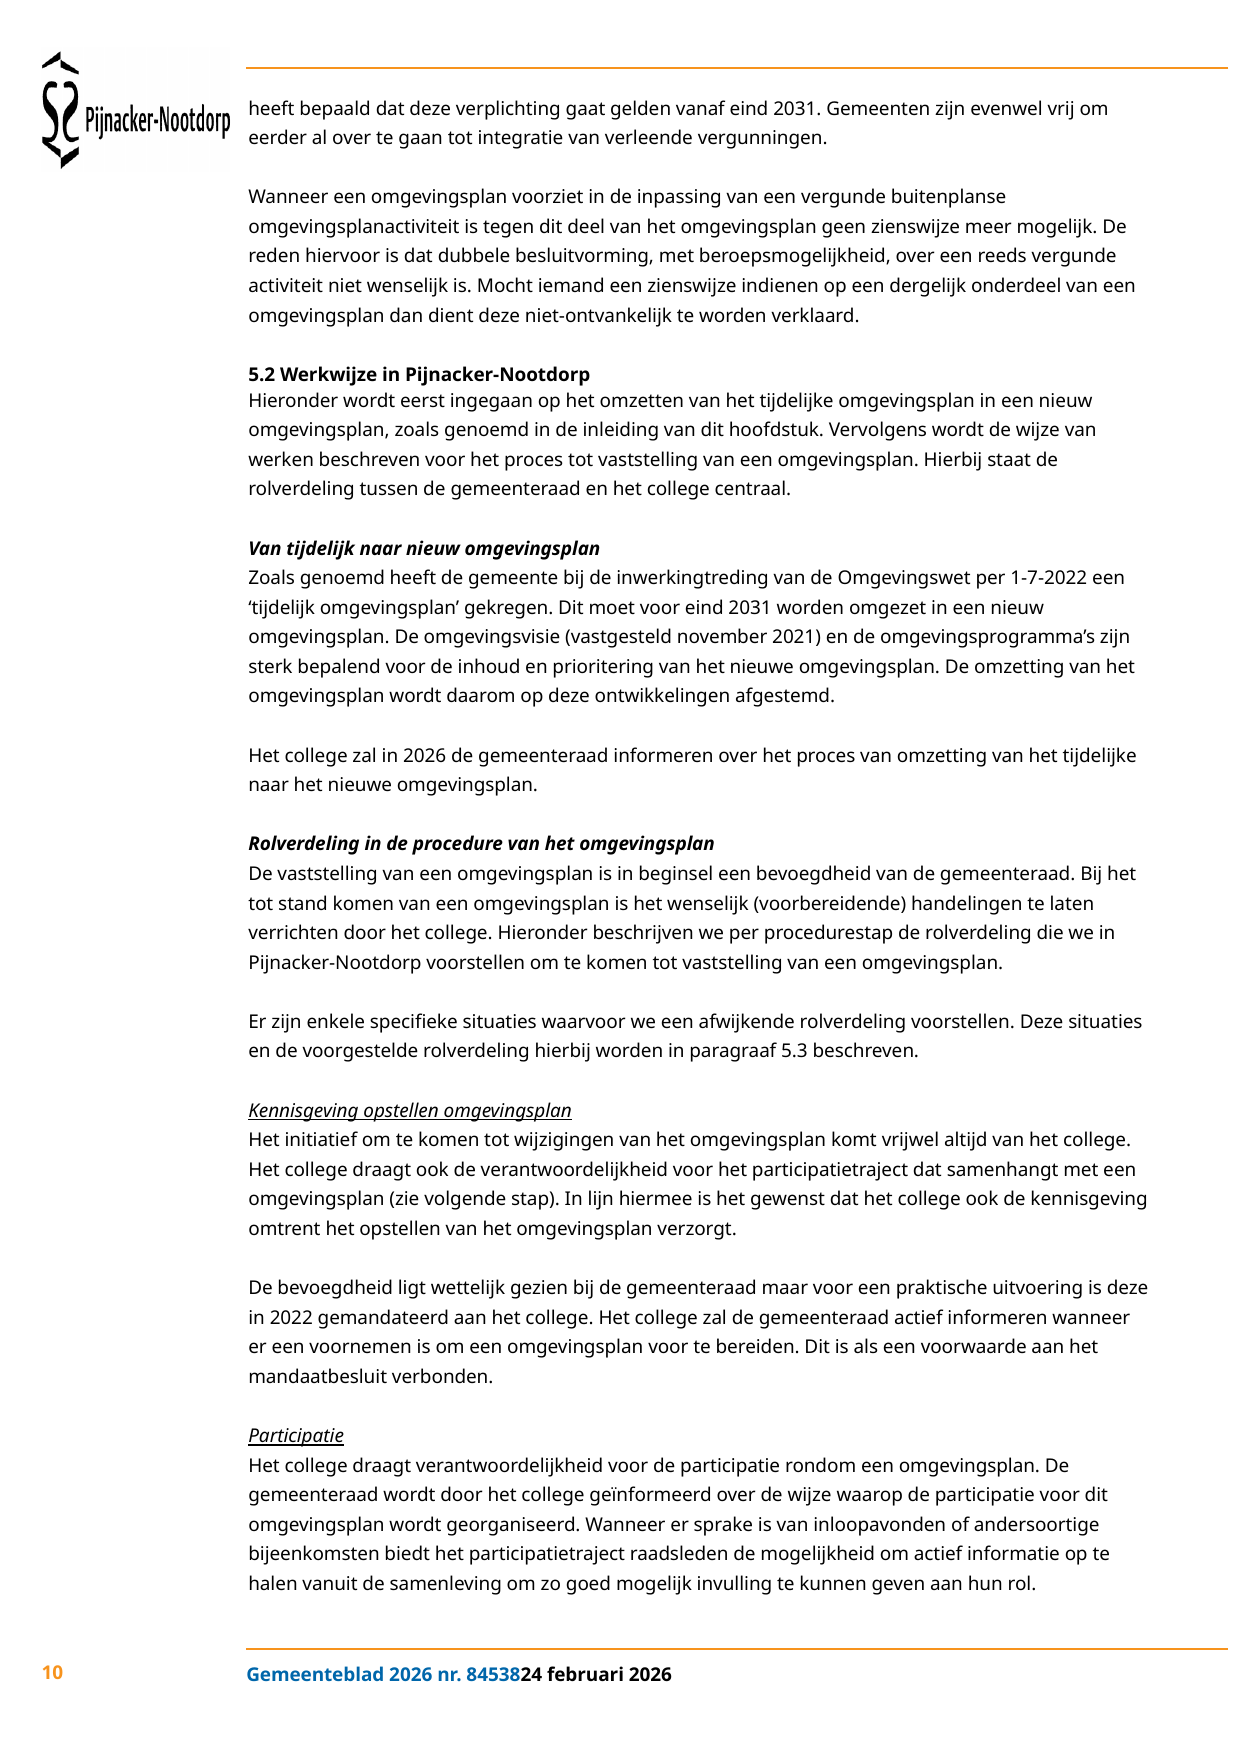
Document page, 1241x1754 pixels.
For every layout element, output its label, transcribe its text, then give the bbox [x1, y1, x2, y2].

text Het college zal in 2026 de gemeenteraad informeren over het proces van omzetting van het tijdelijke naar het nieuwe omgevingsplan. [248, 742, 1152, 797]
text De vaststelling van een omgevingsplan is in beginsel een bevoegdheid van de gemeenteraad. Bij het tot stand komen van een omgevingsplan is het wenselijk (voorbereidende) handelingen te laten verrichten door het college. Hieronder beschrijven we per procedurestap de rolverdeling die we in Pijnacker-Nootdorp voorstellen om te komen tot vaststelling van een omgevingsplan. [248, 860, 1152, 974]
text Wanneer een omgevingsplan voorziet in de inpassing van een vergunde buitenplanse omgevingsplanactiviteit is tegen dit deel van het omgevingsplan geen zienswijze meer mogelijk. De reden hiervoor is dat dubbele besluitvorming, met beroepsmogelijkheid, over een reeds vergunde activiteit niet wenselijk is. Mocht iemand een zienswijze indienen op een dergelijk onderdeel van een omgevingsplan dan dient deze niet-ontvankelijk te worden verklaard. [248, 183, 1152, 328]
text Het college draagt verantwoordelijkheid voor de participatie rondom een omgevingsplan. De gemeenteraad wordt door het college geïnformeerd over de wijze waarop de participatie voor dit omgevingsplan wordt georganiseerd. Wanneer er sprake is van inloopavonden of andersoortige bijeenkomsten biedt het participatietraject raadsleden de mogelijkheid om actief informatie op te halen vanuit de samenleving om zo goed mogelijk invulling te kunnen geven aan hun rol. [248, 1452, 1152, 1596]
text Van tijdelijk naar nieuw omgevingsplan [248, 535, 1152, 560]
text Rolverdeling in de procedure van het omgevingsplan [248, 831, 1152, 856]
text Het initiatief om te komen tot wijzigingen van het omgevingsplan komt vrijwel altijd van het college. Het college draagt ook de verantwoordelijkheid voor het participatietraject dat samenhangt met een omgevingsplan (zie volgende stap). In lijn hiermee is het gewenst dat het college ook de kennisgeving omtrent het opstellen van het omgevingsplan verzorgt. [248, 1126, 1152, 1241]
text De bevoegdheid ligt wettelijk gezien bij de gemeenteraad maar voor een praktische uitvoering is deze in 2022 gemandateerd aan het college. Het college zal de gemeenteraad actief informeren wanneer er een voornemen is om een omgevingsplan voor te bereiden. Dit is als een voorwaarde aan het mandaatbesluit verbonden. [248, 1274, 1152, 1389]
text heeft bepaald dat deze verplichting gaat gelden vanaf eind 2031. Gemeenten zijn evenwel vrij om eerder al over te gaan tot integratie van verleende vergunningen. [248, 95, 1152, 150]
text Kennisgeving opstellen omgevingsplan [248, 1097, 1152, 1122]
text Hieronder wordt eerst ingegaan op het omzetten van het tijdelijke omgevingsplan in een nieuw omgevingsplan, zoals genoemd in de inleiding van dit hoofdstuk. Vervolgens wordt de wijze van werken beschreven voor het proces tot vaststelling van een omgevingsplan. Hierbij staat de rolverdeling tussen de gemeenteraad en het college centraal. [248, 387, 1152, 501]
text Participatie [248, 1422, 1152, 1448]
text Zoals genoemd heeft de gemeente bij de inwerkingtreding van de Omgevingswet per 1-7-2022 een ‘tijdelijk omgevingsplan’ gekregen. Dit moet voor eind 2031 worden omgezet in een nieuw omgevingsplan. De omgevingsvisie (vastgesteld november 2021) en de omgevingsprogramma’s zijn sterk bepalend voor de inhoud en prioritering van het nieuwe omgevingsplan. De omzetting van het omgevingsplan wordt daarom op deze ontwikkelingen afgestemd. [248, 564, 1152, 708]
text 5.2 Werkwijze in Pijnacker-Nootdorp [248, 361, 1152, 387]
text Er zijn enkele specifieke situaties waarvoor we een afwijkende rolverdeling voorstellen. Deze situaties en de voorgestelde rolverdeling hierbij worden in paragraaf 5.3 beschreven. [248, 1008, 1152, 1063]
picture [41, 47, 231, 172]
